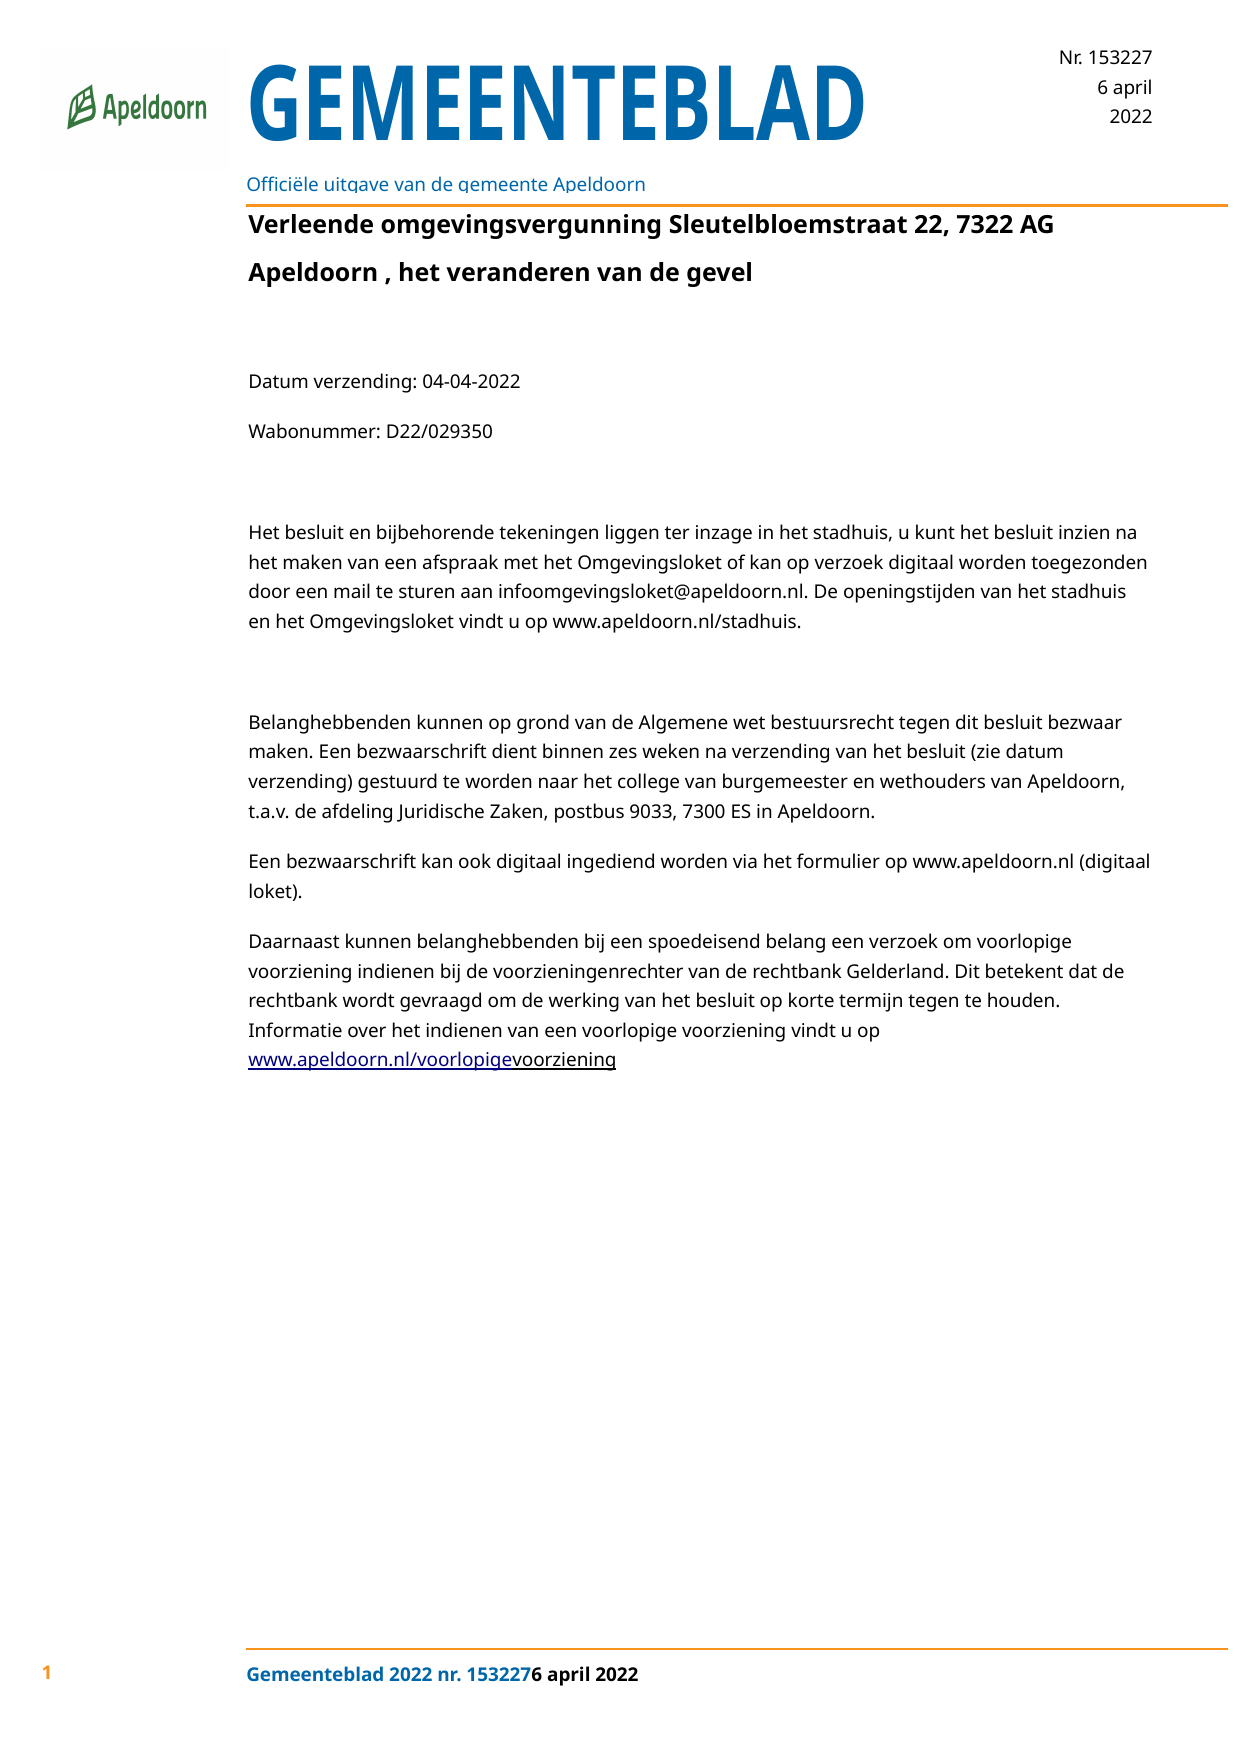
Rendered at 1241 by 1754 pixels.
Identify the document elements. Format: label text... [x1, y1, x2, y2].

picture [41, 47, 231, 172]
text Datum verzending: 04-04-2022 [248, 368, 1152, 394]
text Een bezwaarschrift kan ook digitaal ingediend worden via het formulier op www.apeldoorn.nl (digitaal loket). [248, 848, 1152, 904]
text Belanghebbenden kunnen op grond van de Algemene wet bestuursrecht tegen dit besluit bezwaar maken. Een bezwaarschrift dient binnen zes weken na verzending van het besluit (zie datum verzending) gestuurd te worden naar het college van burgemeester en wethouders van Apeldoorn, t.a.v. de afdeling Juridische Zaken, postbus 9033, 7300 ES in Apeldoorn. [248, 709, 1152, 824]
text Verleende omgevingsvergunning Sleutelbloemstraat 22, 7322 AG Apeldoorn , het veranderen van de gevel [248, 207, 1152, 288]
text Daarnaast kunnen belanghebbenden bij een spoedeisend belang een verzoek om voorlopige voorziening indienen bij de voorzieningenrechter van de rechtbank Gelderland. Dit betekent dat de rechtbank wordt gevraagd om de werking van het besluit op korte termijn tegen te houden. Informatie over het indienen van een voorlopige voorziening vindt u op www.apeldoorn.nl/voorlopigevoorziening [248, 928, 1152, 1072]
text Het besluit en bijbehorende tekeningen liggen ter inzage in het stadhuis, u kunt het besluit inzien na het maken van een afspraak met het Omgevingsloket of kan op verzoek digitaal worden toegezonden door een mail te sturen aan infoomgevingsloket@apeldoorn.nl. De openingstijden van het stadhuis en het Omgevingsloket vindt u op www.apeldoorn.nl/stadhuis. [248, 519, 1152, 634]
text Wabonummer: D22/029350 [248, 419, 1152, 444]
